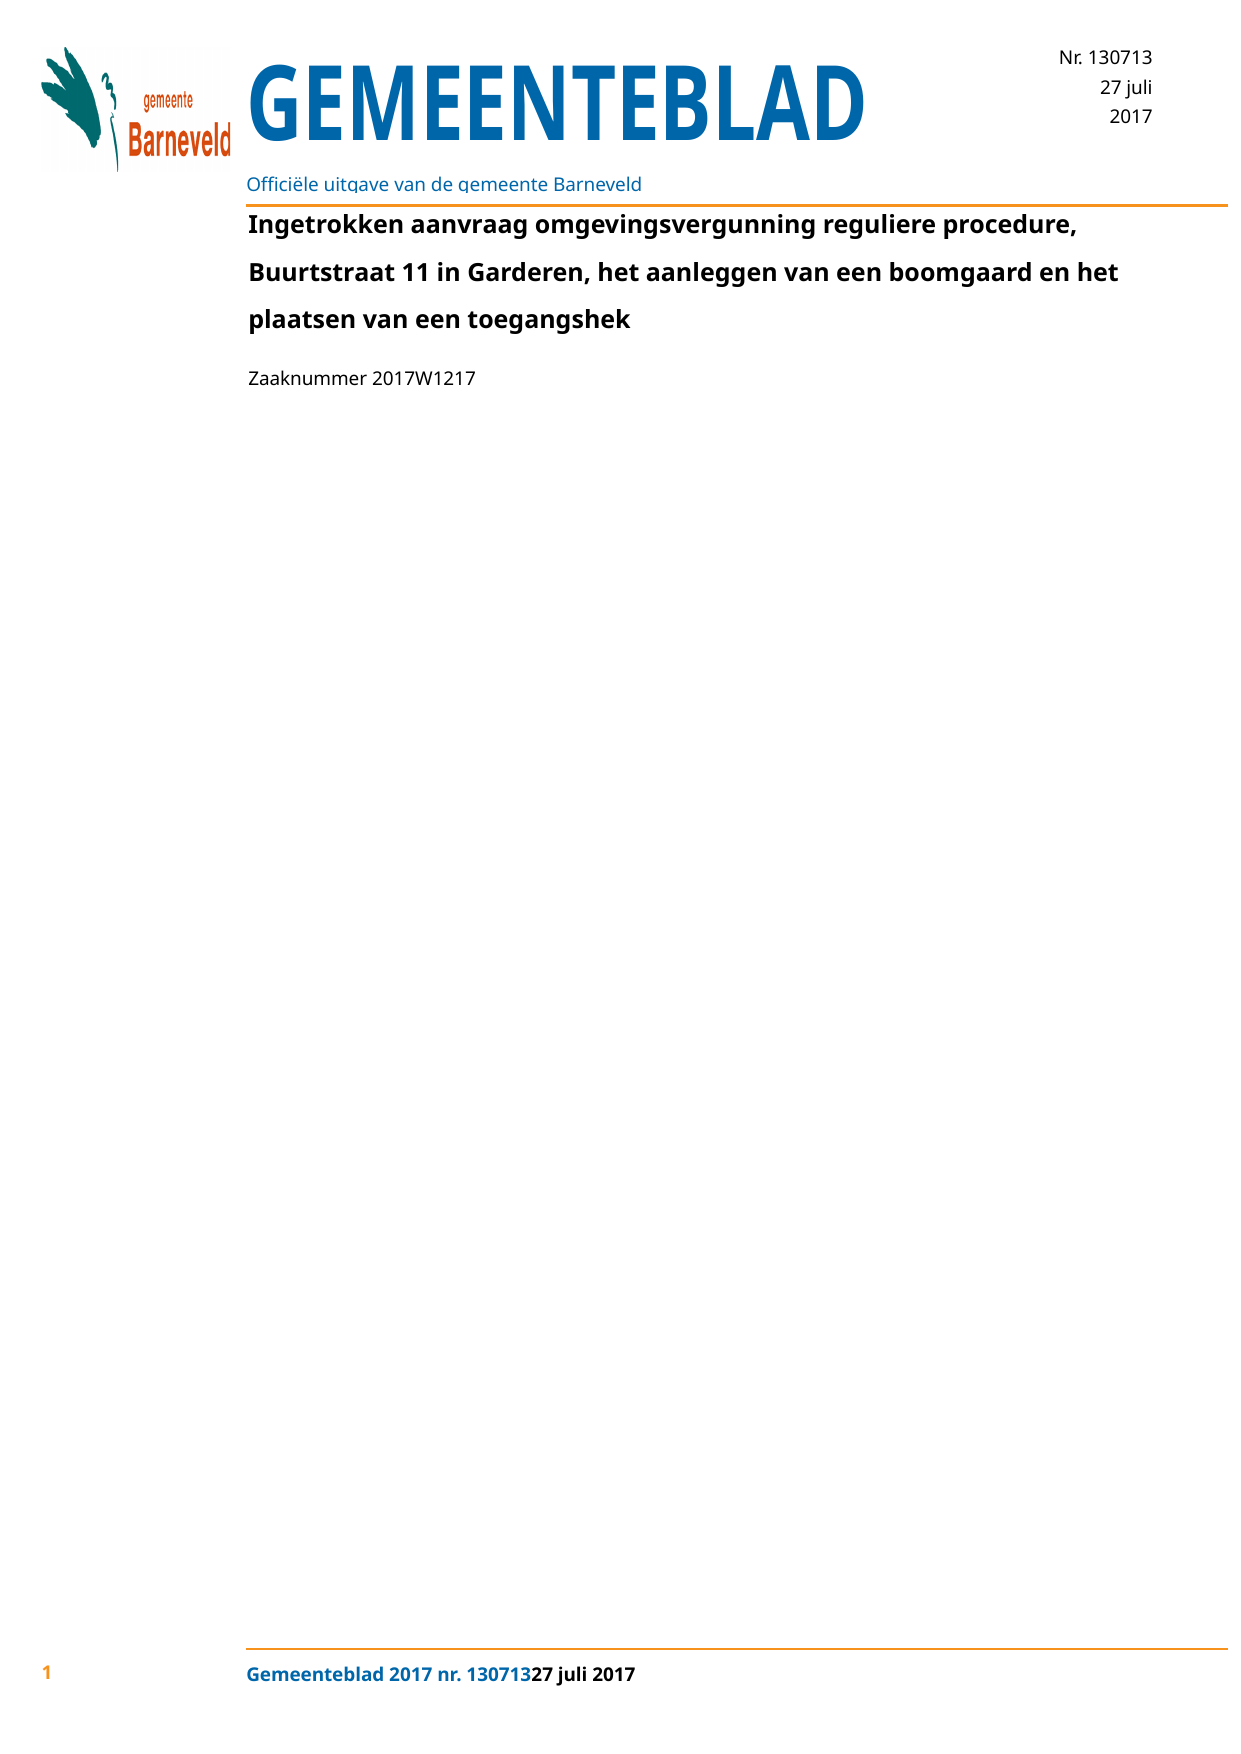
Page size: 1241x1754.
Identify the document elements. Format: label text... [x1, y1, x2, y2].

text Ingetrokken aanvraag omgevingsvergunning reguliere procedure, Buurtstraat 11 in Garderen, het aanleggen van een boomgaard en het plaatsen van een toegangshek [248, 207, 1152, 336]
text Zaaknummer 2017W1217 [248, 366, 1152, 391]
picture [41, 47, 231, 172]
